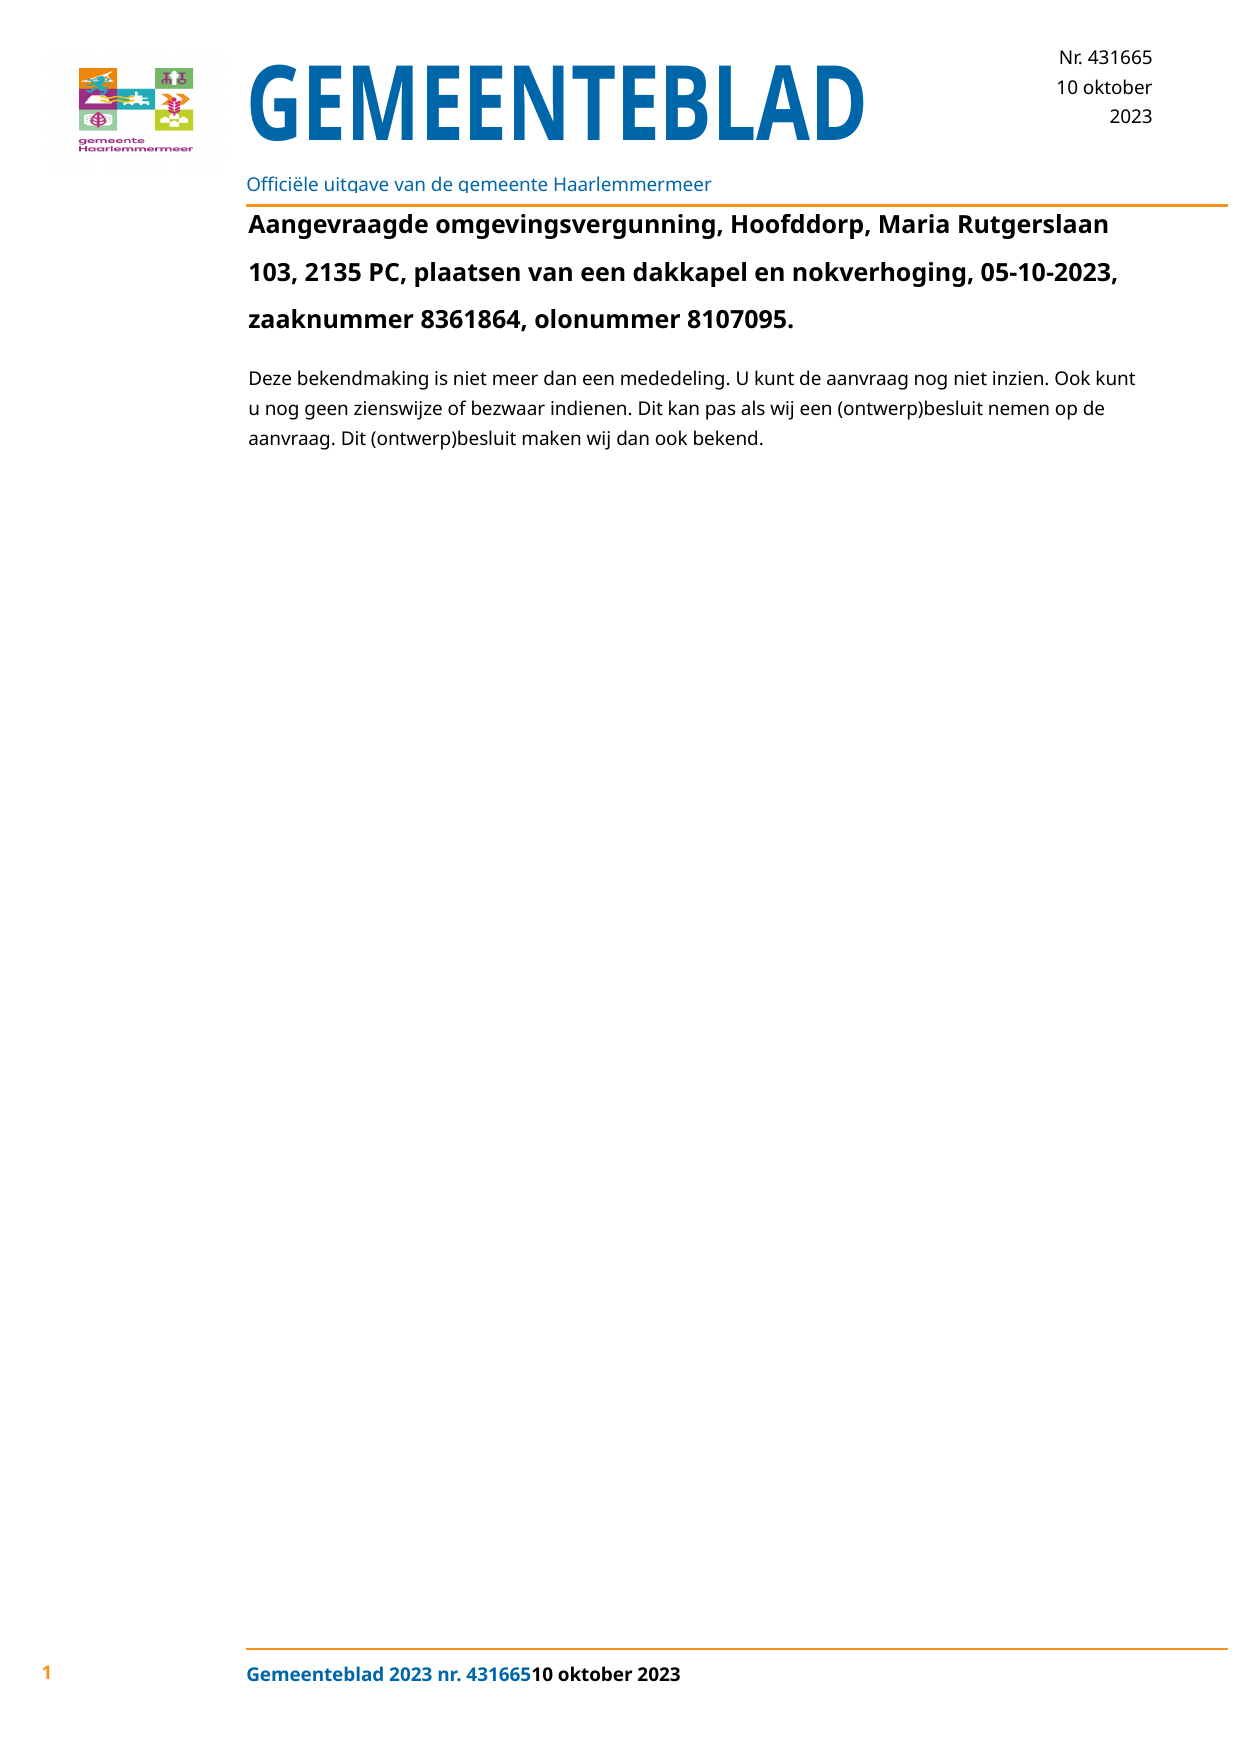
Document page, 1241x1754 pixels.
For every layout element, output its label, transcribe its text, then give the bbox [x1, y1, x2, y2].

picture [41, 47, 231, 172]
text Aangevraagde omgevingsvergunning, Hoofddorp, Maria Rutgerslaan 103, 2135 PC, plaatsen van een dakkapel en nokverhoging, 05-10-2023, zaaknummer 8361864, olonummer 8107095. [248, 207, 1152, 336]
text Deze bekendmaking is niet meer dan een mededeling. U kunt de aanvraag nog niet inzien. Ook kunt u nog geen zienswijze of bezwaar indienen. Dit kan pas als wij een (ontwerp)besluit nemen op de aanvraag. Dit (ontwerp)besluit maken wij dan ook bekend. [248, 366, 1152, 450]
